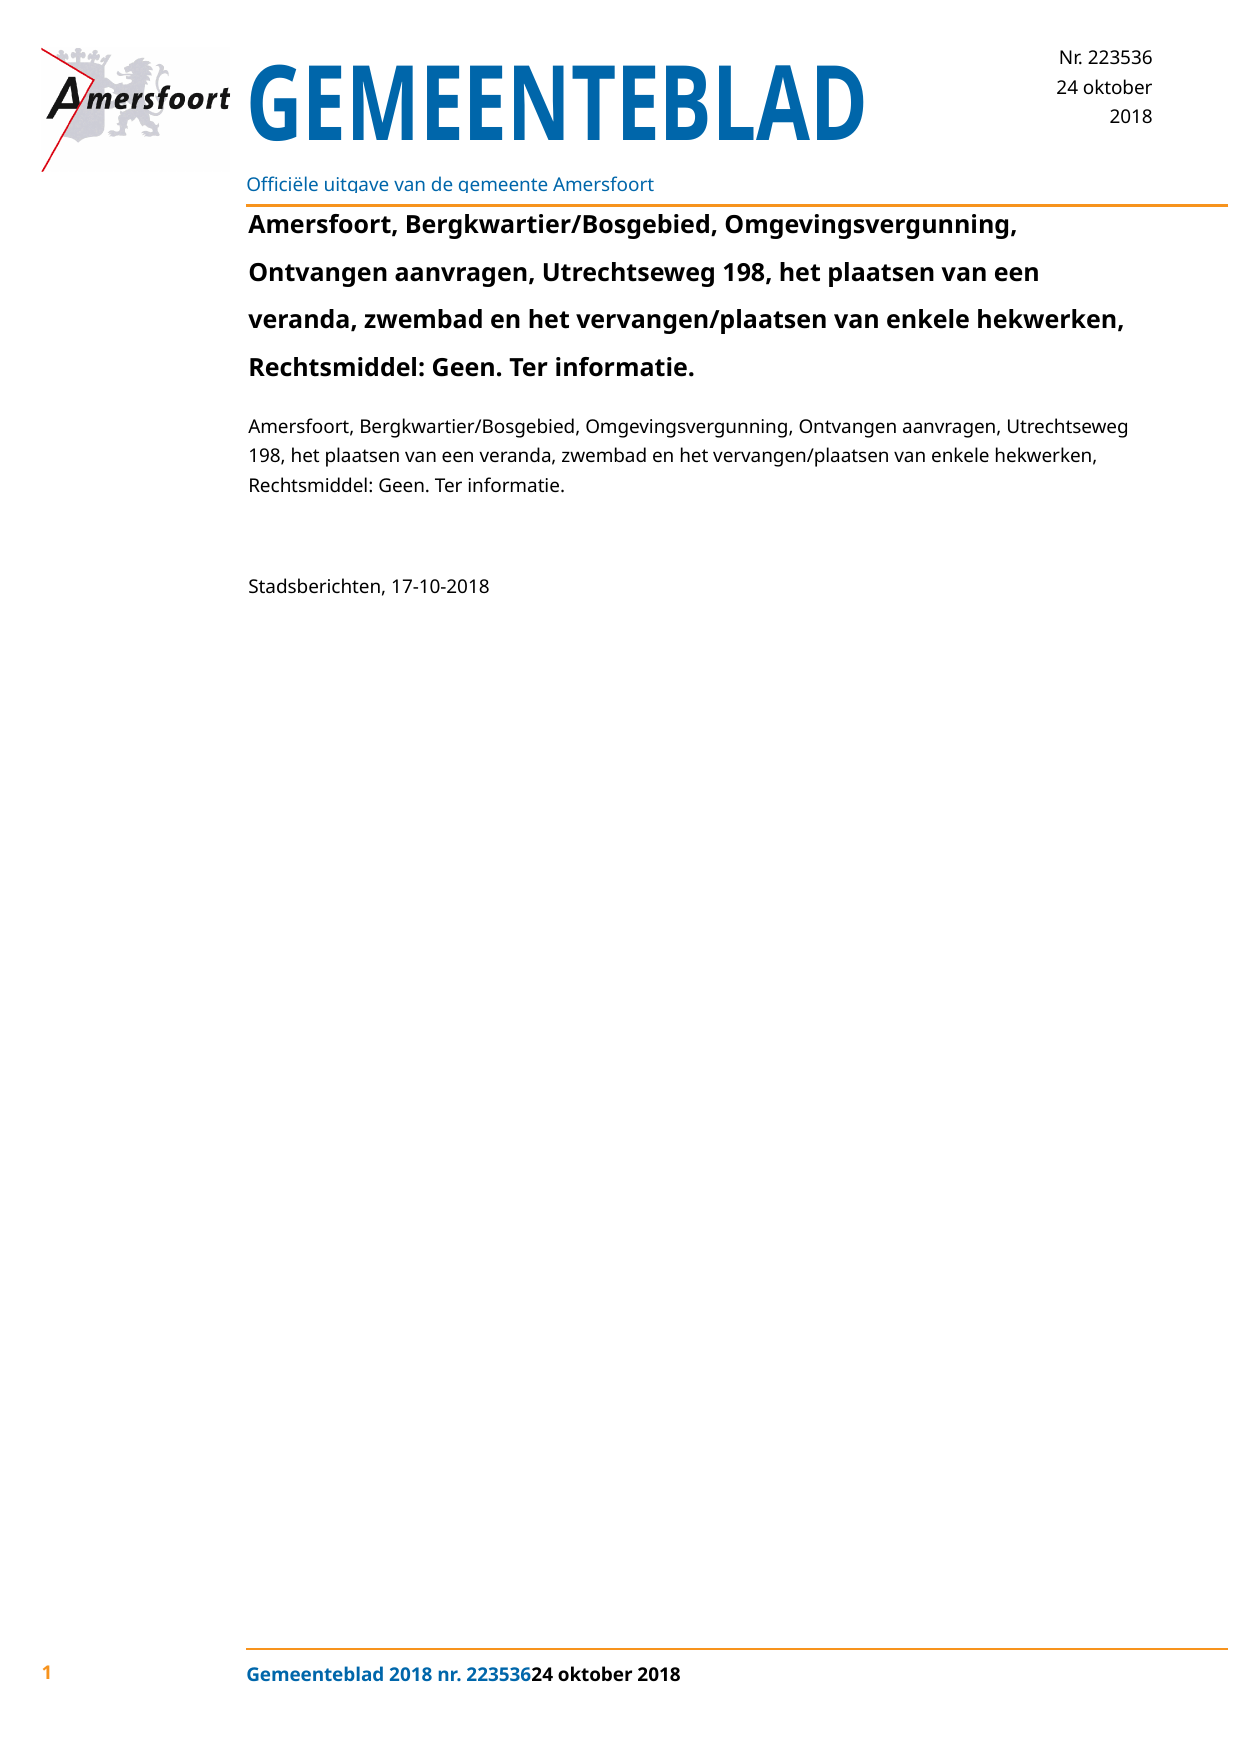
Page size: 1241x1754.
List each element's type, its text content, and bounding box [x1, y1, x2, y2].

picture [41, 47, 231, 172]
text Stadsberichten, 17-10-2018 [248, 573, 1152, 599]
text Amersfoort, Bergkwartier/Bosgebied, Omgevingsvergunning, Ontvangen aanvragen, Utrechtseweg 198, het plaatsen van een veranda, zwembad en het vervangen/plaatsen van enkele hekwerken, Rechtsmiddel: Geen. Ter informatie. [248, 413, 1152, 498]
text Amersfoort, Bergkwartier/Bosgebied, Omgevingsvergunning, Ontvangen aanvragen, Utrechtseweg 198, het plaatsen van een veranda, zwembad en het vervangen/plaatsen van enkele hekwerken, Rechtsmiddel: Geen. Ter informatie. [248, 207, 1152, 384]
